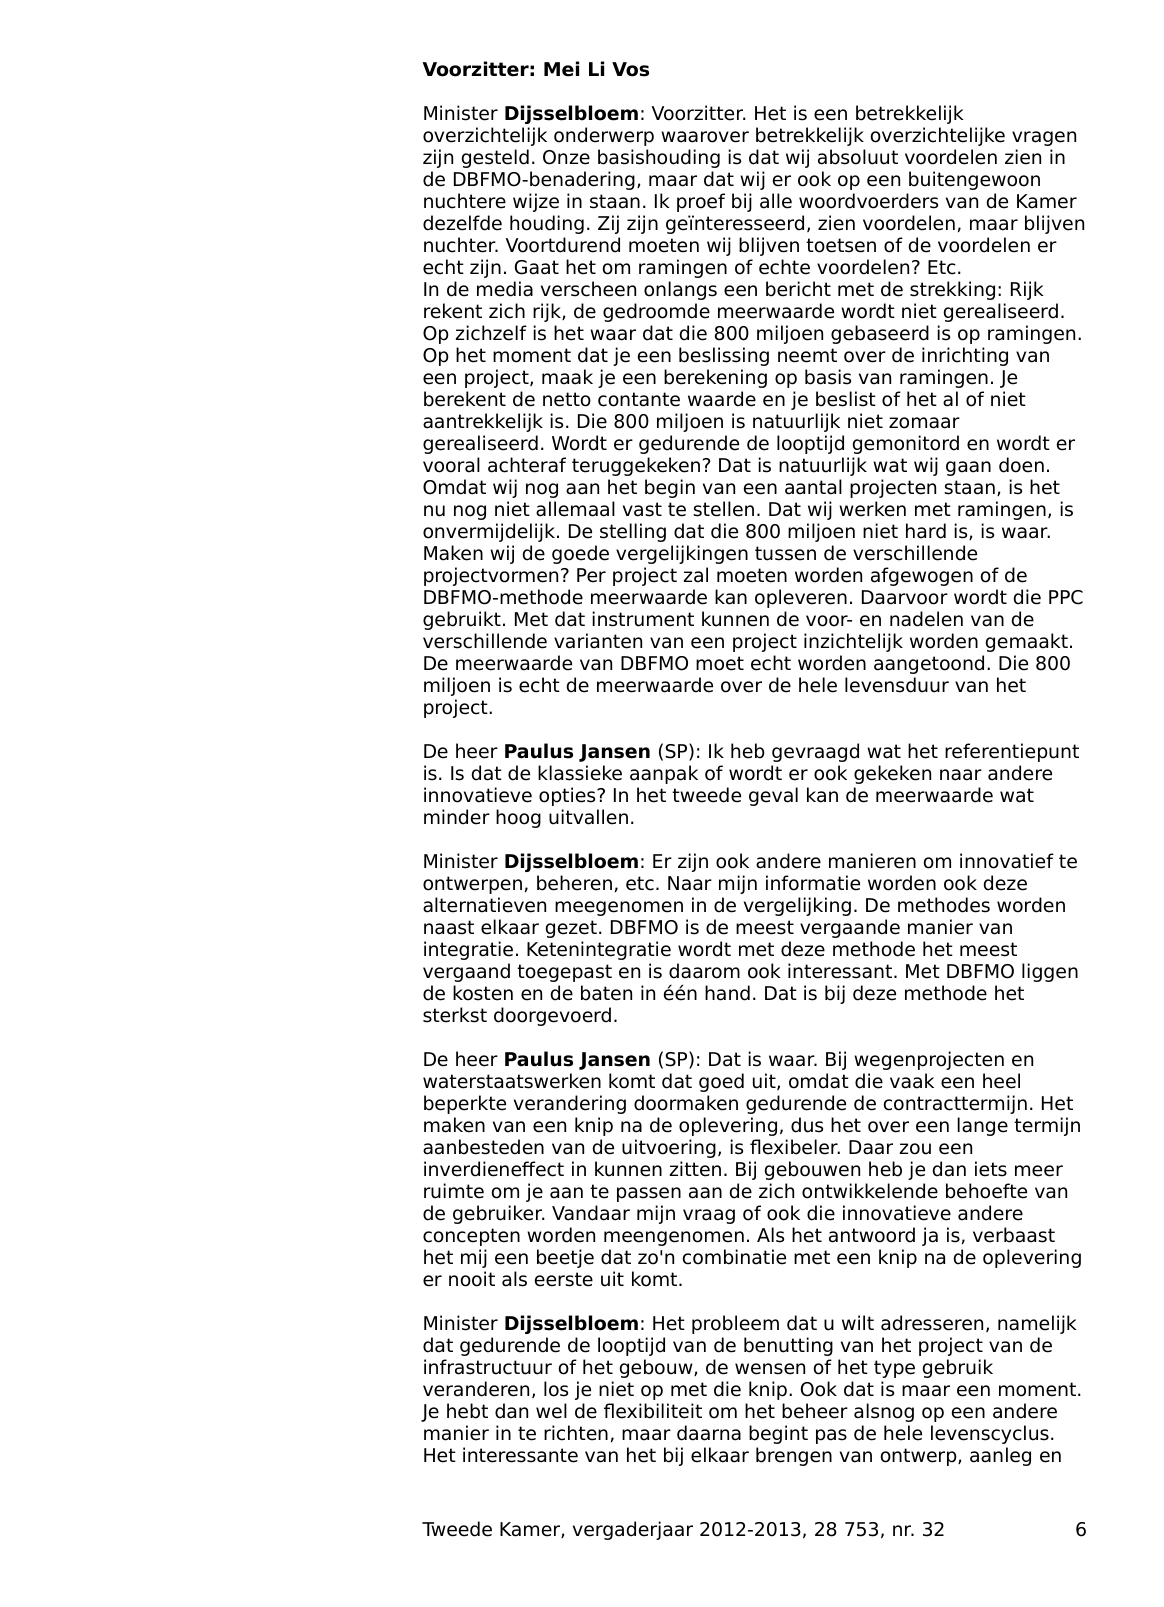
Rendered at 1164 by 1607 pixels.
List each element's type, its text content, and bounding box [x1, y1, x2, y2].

text Maken wij de goede vergelijkingen tussen de verschillende projectvormen? Per project zal moeten worden afgewogen of de DBFMO-methode meerwaarde kan opleveren. Daarvoor wordt die PPC gebruikt. Met dat instrument kunnen de voor- en nadelen van de verschillende varianten van een project inzichtelijk worden gemaakt. De meerwaarde van DBFMO moet echt worden aangetoond. Die 800 miljoen is echt de meerwaarde over de hele levensduur van het project. [422, 543, 1087, 719]
subtitle Voorzitter: Mei Li Vos [422, 59, 1087, 81]
text In de media verscheen onlangs een bericht met de strekking: Rijk rekent zich rijk, de gedroomde meerwaarde wordt niet gerealiseerd. Op zichzelf is het waar dat die 800 miljoen gebaseerd is op ramingen. Op het moment dat je een beslissing neemt over de inrichting van een project, maak je een berekening op basis van ramingen. Je berekent de netto contante waarde en je beslist of het al of niet aantrekkelijk is. Die 800 miljoen is natuurlijk niet zomaar gerealiseerd. Wordt er gedurende de looptijd gemonitord en wordt er vooral achteraf teruggekeken? Dat is natuurlijk wat wij gaan doen. Omdat wij nog aan het begin van een aantal projecten staan, is het nu nog niet allemaal vast te stellen. Dat wij werken met ramingen, is onvermijdelijk. De stelling dat die 800 miljoen niet hard is, is waar. [422, 279, 1087, 543]
text Minister Dijsselbloem: Voorzitter. Het is een betrekkelijk overzichtelijk onderwerp waarover betrekkelijk overzichtelijke vragen zijn gesteld. Onze basishouding is dat wij absoluut voordelen zien in de DBFMO-benadering, maar dat wij er ook op een buitengewoon nuchtere wijze in staan. Ik proef bij alle woordvoerders van de Kamer dezelfde houding. Zij zijn geïnteresseerd, zien voordelen, maar blijven nuchter. Voortdurend moeten wij blijven toetsen of de voordelen er echt zijn. Gaat het om ramingen of echte voordelen? Etc. [422, 103, 1087, 279]
text De heer Paulus Jansen (SP): Dat is waar. Bij wegenprojecten en waterstaatswerken komt dat goed uit, omdat die vaak een heel beperkte verandering doormaken gedurende de contracttermijn. Het maken van een knip na de oplevering, dus het over een lange termijn aanbesteden van de uitvoering, is flexibeler. Daar zou een inverdieneffect in kunnen zitten. Bij gebouwen heb je dan iets meer ruimte om je aan te passen aan de zich ontwikkelende behoefte van de gebruiker. Vandaar mijn vraag of ook die innovatieve andere concepten worden meengenomen. Als het antwoord ja is, verbaast het mij een beetje dat zo'n combinatie met een knip na de oplevering er nooit als eerste uit komt. [422, 1049, 1087, 1291]
text Minister Dijsselbloem: Er zijn ook andere manieren om innovatief te ontwerpen, beheren, etc. Naar mijn informatie worden ook deze alternatieven meegenomen in de vergelijking. De methodes worden naast elkaar gezet. DBFMO is de meest vergaande manier van integratie. Ketenintegratie wordt met deze methode het meest vergaand toegepast en is daarom ook interessant. Met DBFMO liggen de kosten en de baten in één hand. Dat is bij deze methode het sterkst doorgevoerd. [422, 851, 1087, 1027]
text Minister Dijsselbloem: Het probleem dat u wilt adresseren, namelijk dat gedurende de looptijd van de benutting van het project van de infrastructuur of het gebouw, de wensen of het type gebruik veranderen, los je niet op met die knip. Ook dat is maar een moment. Je hebt dan wel de flexibiliteit om het beheer alsnog op een andere manier in te richten, maar daarna begint pas de hele levenscyclus. Het interessante van het bij elkaar brengen van ontwerp, aanleg en [422, 1313, 1087, 1467]
text De heer Paulus Jansen (SP): Ik heb gevraagd wat het referentiepunt is. Is dat de klassieke aanpak of wordt er ook gekeken naar andere innovatieve opties? In het tweede geval kan de meerwaarde wat minder hoog uitvallen. [422, 741, 1087, 829]
